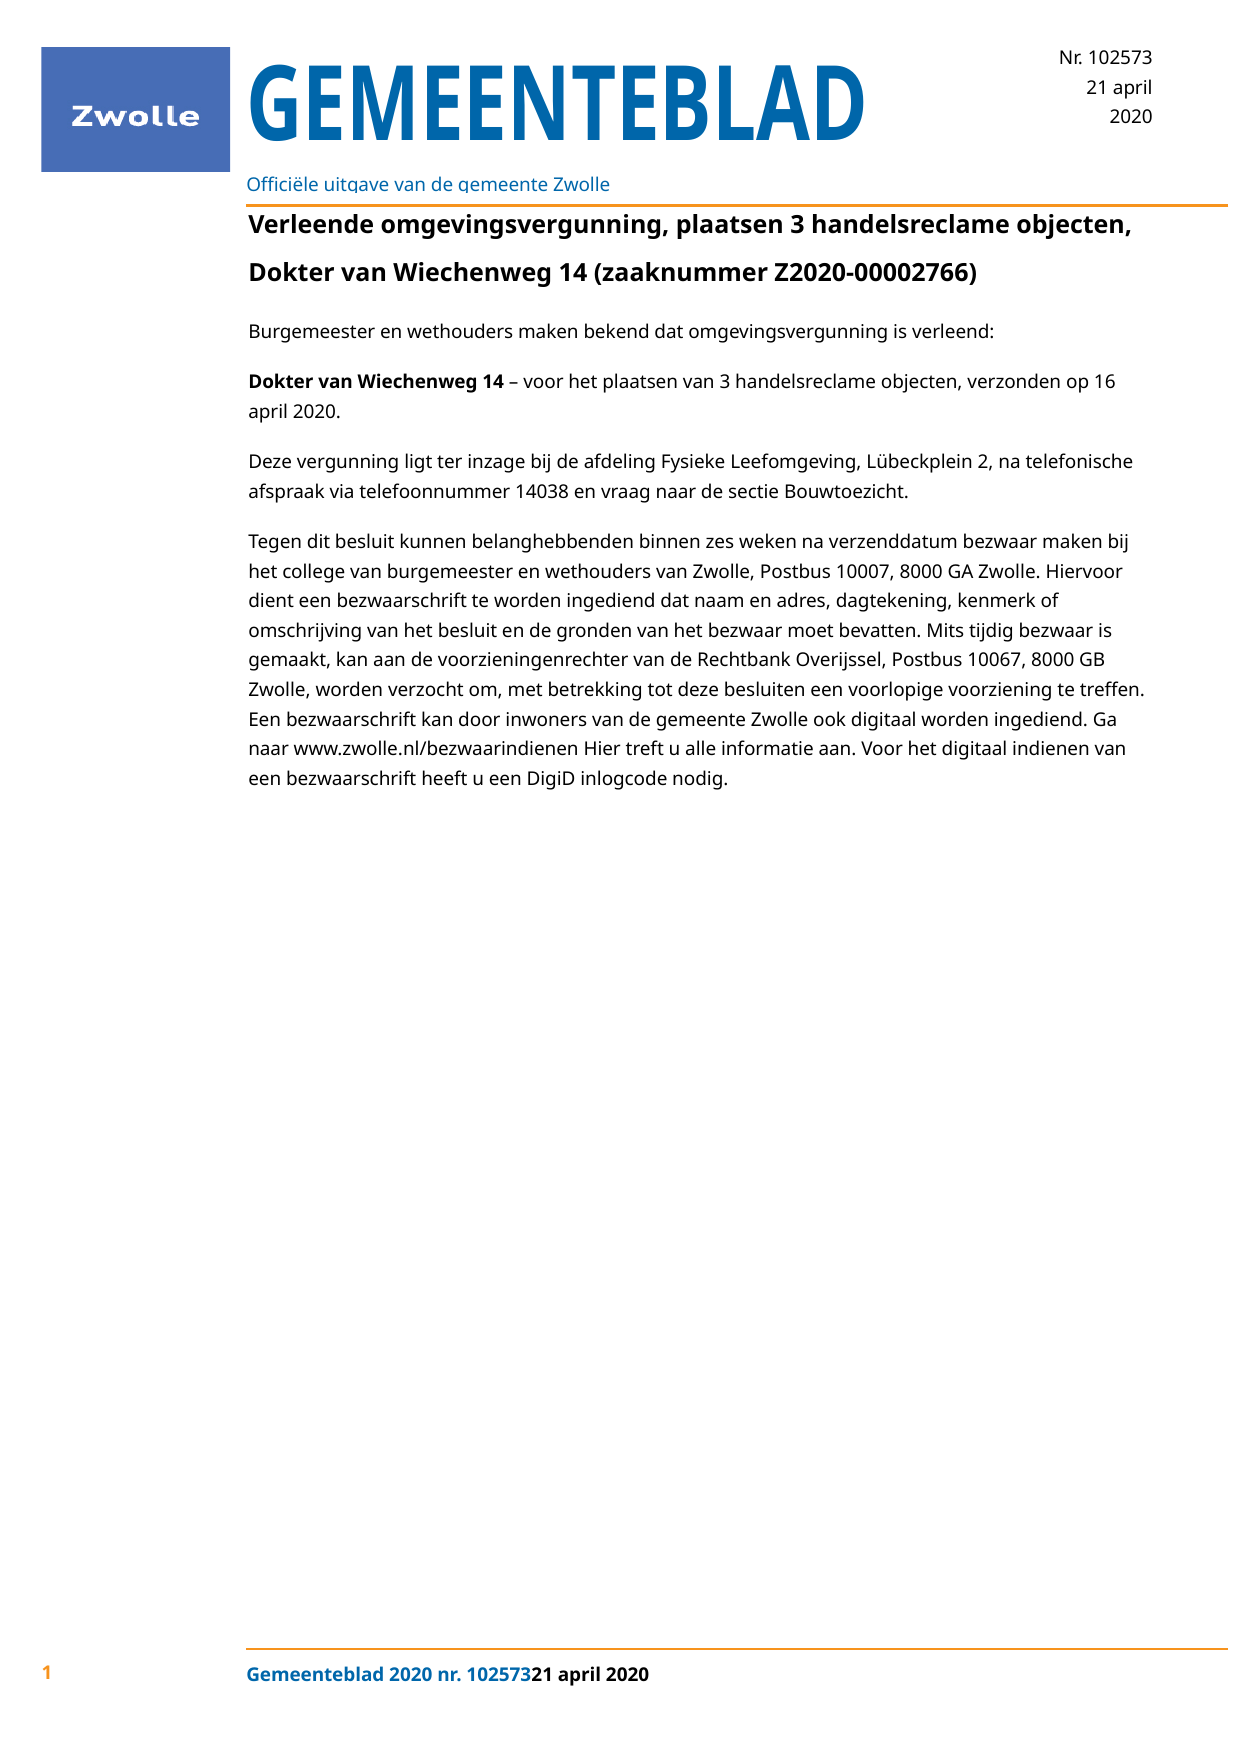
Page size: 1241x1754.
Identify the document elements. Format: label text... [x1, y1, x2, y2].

text Burgemeester en wethouders maken bekend dat omgevingsvergunning is verleend: [248, 318, 1152, 344]
text Verleende omgevingsvergunning, plaatsen 3 handelsreclame objecten, Dokter van Wiechenweg 14 (zaaknummer Z2020-00002766) [248, 207, 1152, 288]
text Tegen dit besluit kunnen belanghebbenden binnen zes weken na verzenddatum bezwaar maken bij het college van burgemeester en wethouders van Zwolle, Postbus 10007, 8000 GA Zwolle. Hiervoor dient een bezwaarschrift te worden ingediend dat naam en adres, dagtekening, kenmerk of omschrijving van het besluit en de gronden van het bezwaar moet bevatten. Mits tijdig bezwaar is gemaakt, kan aan de voorzieningenrechter van de Rechtbank Overijssel, Postbus 10067, 8000 GB Zwolle, worden verzocht om, met betrekking tot deze besluiten een voorlopige voorziening te treffen. Een bezwaarschrift kan door inwoners van de gemeente Zwolle ook digitaal worden ingediend. Ga naar www.zwolle.nl/bezwaarindienen Hier treft u alle informatie aan. Voor het digitaal indienen van een bezwaarschrift heeft u een DigiD inlogcode nodig. [248, 528, 1152, 791]
text Dokter van Wiechenweg 14 – voor het plaatsen van 3 handelsreclame objecten, verzonden op 16 april 2020. [248, 368, 1152, 424]
picture [41, 47, 231, 172]
text Deze vergunning ligt ter inzage bij de afdeling Fysieke Leefomgeving, Lübeckplein 2, na telefonische afspraak via telefoonnummer 14038 en vraag naar de sectie Bouwtoezicht. [248, 448, 1152, 504]
